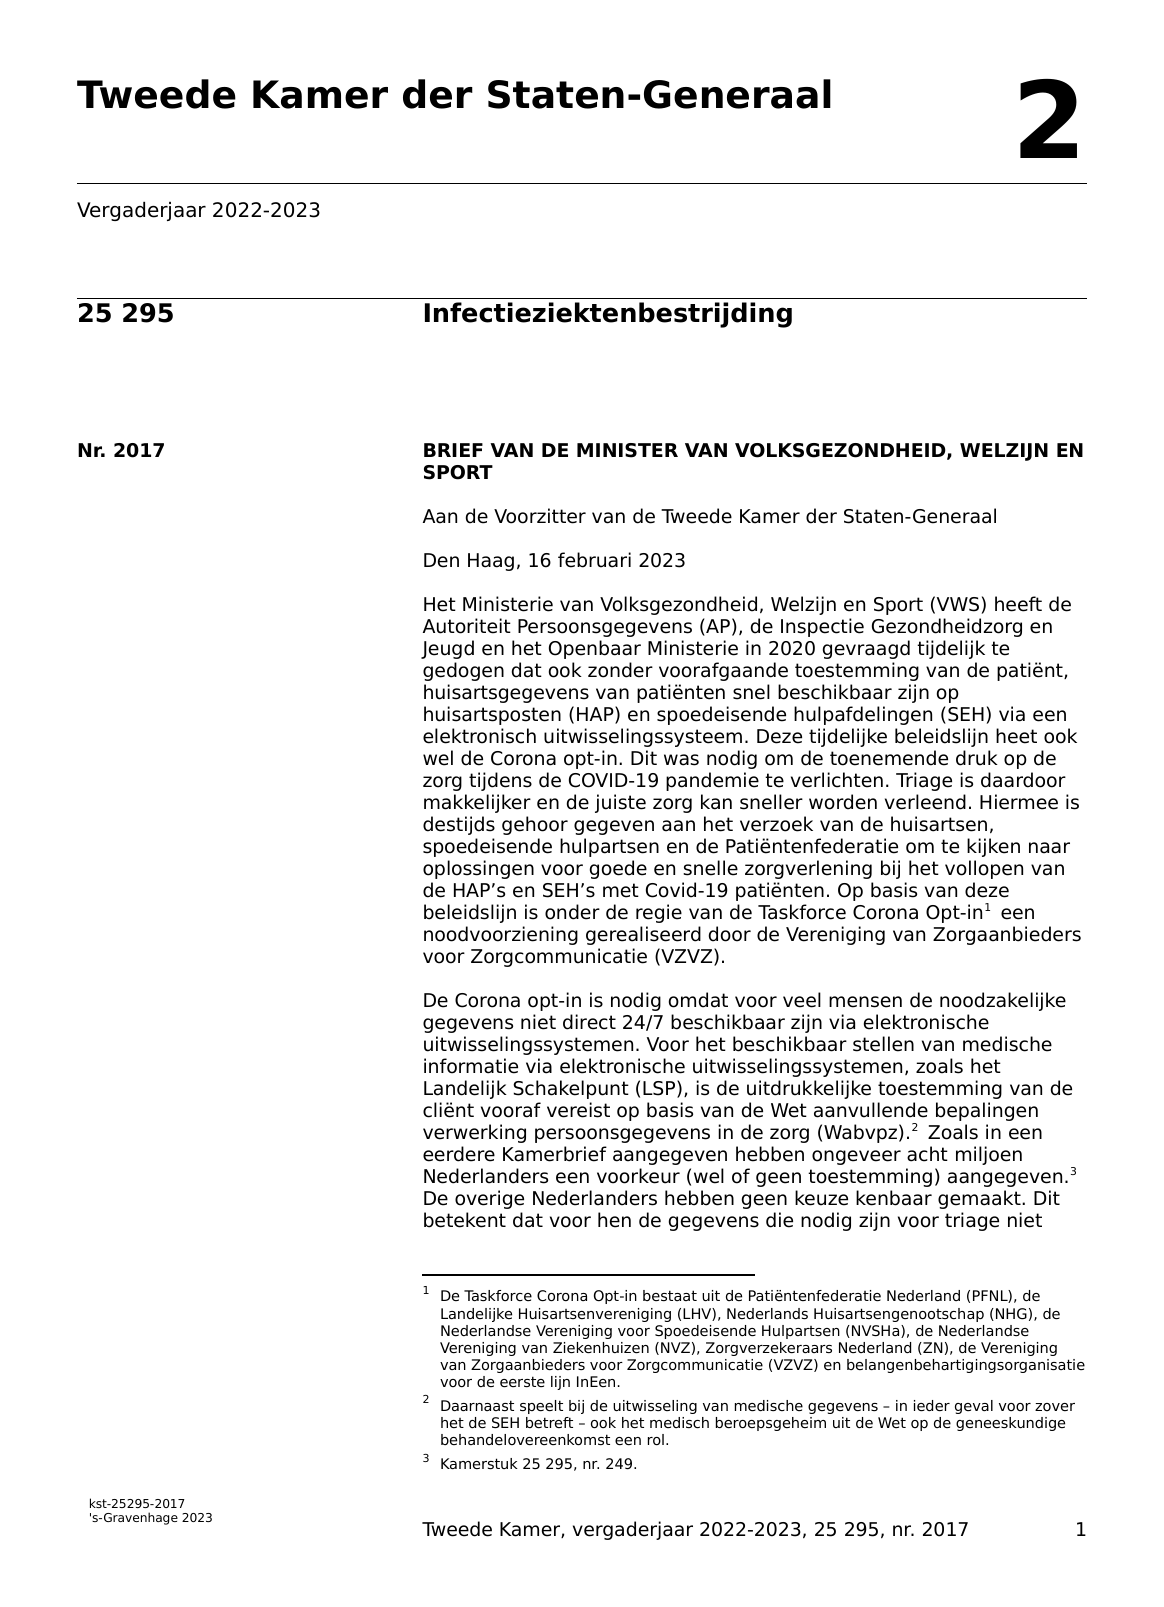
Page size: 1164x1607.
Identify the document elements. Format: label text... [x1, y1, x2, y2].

subtitle Nr. 2017 BRIEF VAN DE MINISTER VAN VOLKSGEZONDHEID, WELZIJN EN SPORT [77, 440, 1087, 484]
text Het Ministerie van Volksgezondheid, Welzijn en Sport (VWS) heeft de Autoriteit Persoonsgegevens (AP), de Inspectie Gezondheidzorg en Jeugd en het Openbaar Ministerie in 2020 gevraagd tijdelijk te gedogen dat ook zonder voorafgaande toestemming van de patiënt, huisartsgegevens van patiënten snel beschikbaar zijn op huisartsposten (HAP) en spoedeisende hulpafdelingen (SEH) via een elektronisch uitwisselingssysteem. Deze tijdelijke beleidslijn heet ook wel de Corona opt-in. Dit was nodig om de toenemende druk op de zorg tijdens de COVID-19 pandemie te verlichten. Triage is daardoor makkelijker en de juiste zorg kan sneller worden verleend. Hiermee is destijds gehoor gegeven aan het verzoek van de huisartsen, spoedeisende hulpartsen en de Patiëntenfederatie om te kijken naar oplossingen voor goede en snelle zorgverlening bij het vollopen van de HAP’s en SEH’s met Covid-19 patiënten. Op basis van deze beleidslijn is onder de regie van de Taskforce Corona Opt-in een noodvoorziening gerealiseerd door de Vereniging van Zorgaanbieders voor Zorgcommunicatie (VZVZ). [422, 594, 1087, 968]
table_header Tweede Kamer der Staten-Generaal [77, 59, 886, 183]
text Kamerstuk 25 295, nr. 249. [422, 1452, 1087, 1474]
text Aan de Voorzitter van de Tweede Kamer der Staten-Generaal [422, 506, 1087, 528]
table_cell Vergaderjaar 2022-2023 [77, 184, 1087, 298]
text De Taskforce Corona Opt-in bestaat uit de Patiëntenfederatie Nederland (PFNL), de Landelijke Huisartsenvereniging (LHV), Nederlands Huisartsengenootschap (NHG), de Nederlandse Vereniging voor Spoedeisende Hulpartsen (NVSHa), de Nederlandse Vereniging van Ziekenhuizen (NVZ), Zorgverzekeraars Nederland (ZN), de Vereniging van Zorgaanbieders voor Zorgcommunicatie (VZVZ) en belangenbehartigingsorganisatie voor de eerste lijn InEen. [422, 1284, 1087, 1391]
table_header 2 [886, 59, 1087, 183]
text kst-25295-2017 [88, 1497, 323, 1511]
text Daarnaast speelt bij de uitwisseling van medische gegevens – in ieder geval voor zover het de SEH betreft – ook het medisch beroepsgeheim uit de Wet op de geneeskundige behandelovereenkomst een rol. [422, 1393, 1087, 1449]
text 's-Gravenhage 2023 [88, 1511, 323, 1525]
text De Corona opt-in is nodig omdat voor veel mensen de noodzakelijke gegevens niet direct 24/7 beschikbaar zijn via elektronische uitwisselingssystemen. Voor het beschikbaar stellen van medische informatie via elektronische uitwisselingssystemen, zoals het Landelijk Schakelpunt (LSP), is de uitdrukkelijke toestemming van de cliënt vooraf vereist op basis van de Wet aanvullende bepalingen verwerking persoonsgegevens in de zorg (Wabvpz). Zoals in een eerdere Kamerbrief aangegeven hebben ongeveer acht miljoen Nederlanders een voorkeur (wel of geen toestemming) aangegeven. De overige Nederlanders hebben geen keuze kenbaar gemaakt. Dit betekent dat voor hen de gegevens die nodig zijn voor triage niet [422, 990, 1087, 1232]
subtitle 25 295 Infectieziektenbestrijding [77, 299, 1087, 329]
text Den Haag, 16 februari 2023 [422, 550, 1087, 572]
